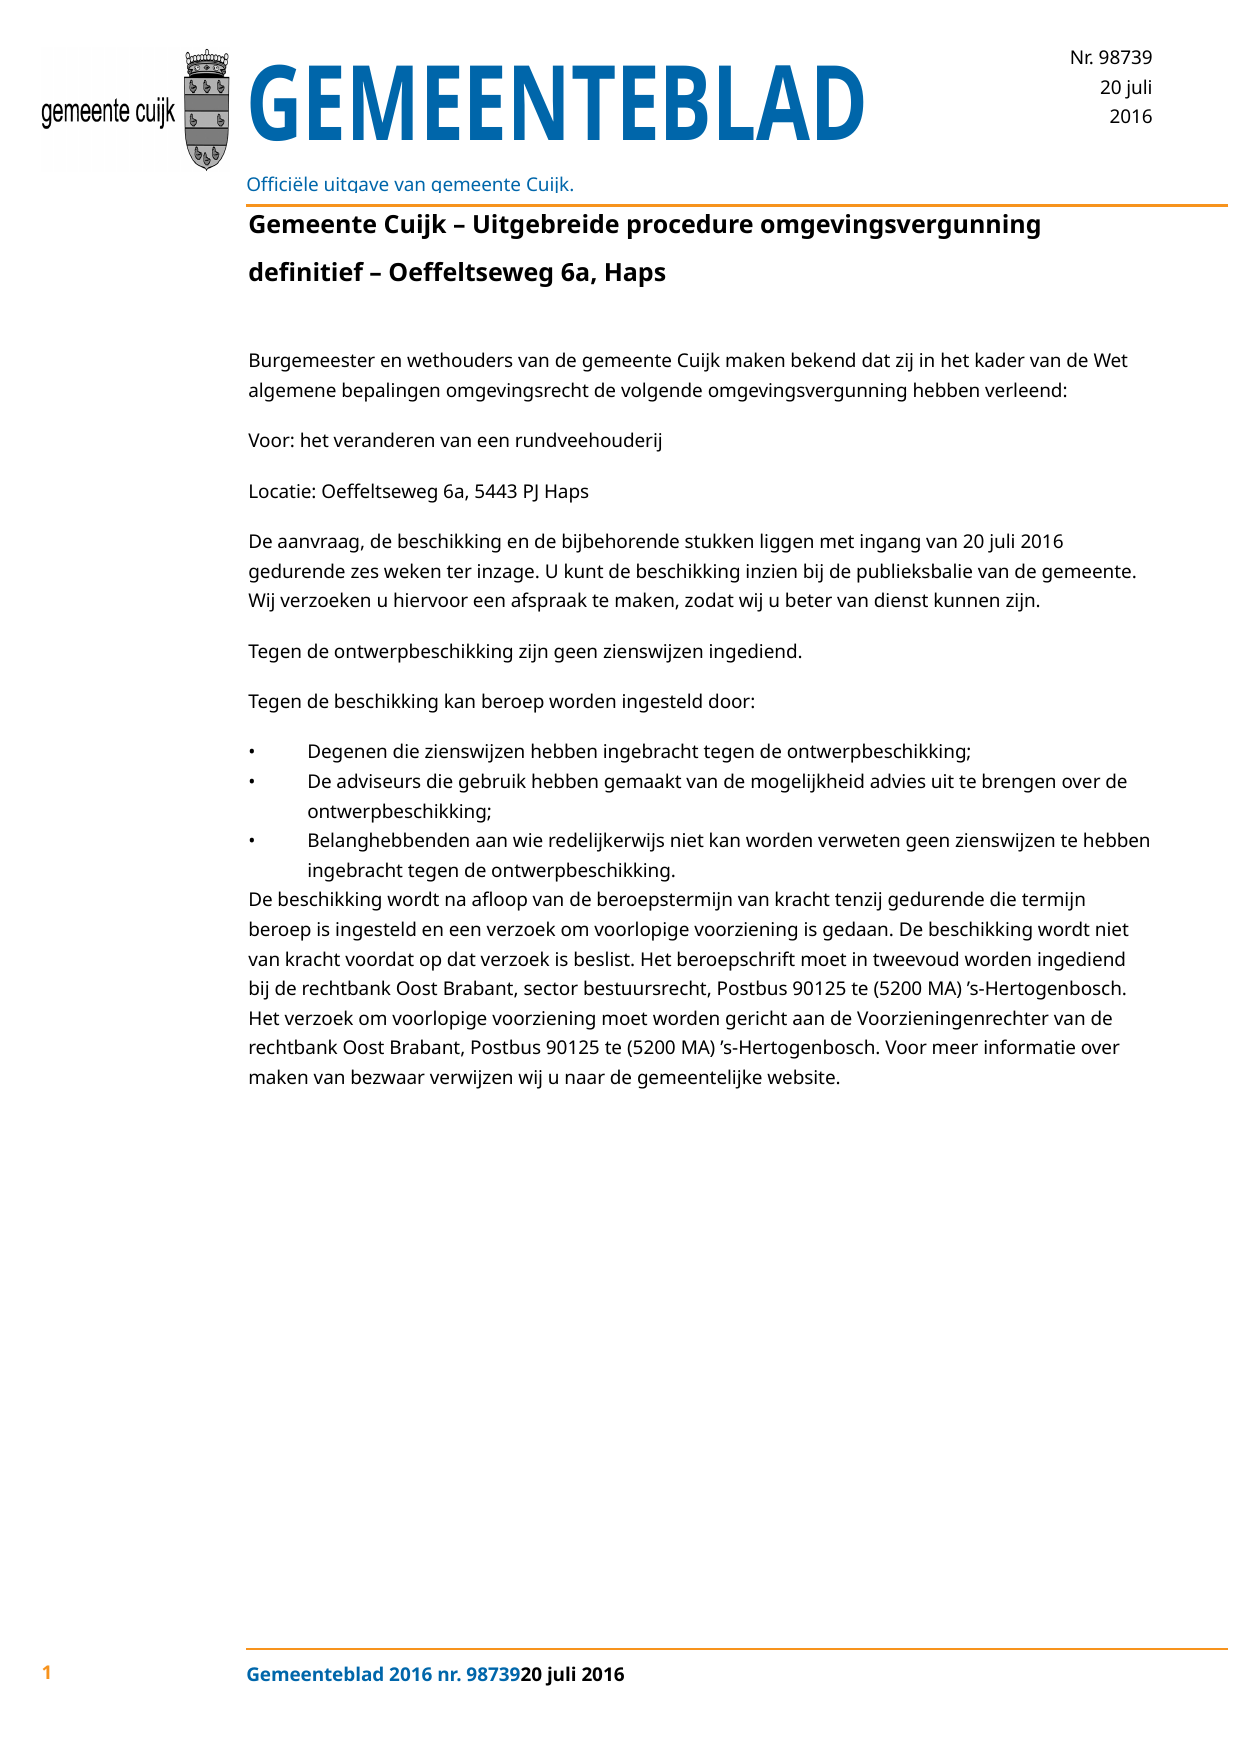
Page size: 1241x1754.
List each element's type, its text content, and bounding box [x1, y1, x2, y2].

text Tegen de ontwerpbeschikking zijn geen zienswijzen ingediend. [248, 638, 1152, 664]
text Tegen de beschikking kan beroep worden ingesteld door: [248, 688, 1152, 714]
text Locatie: Oeffeltseweg 6a, 5443 PJ Haps [248, 478, 1152, 504]
text De beschikking wordt na afloop van de beroepstermijn van kracht tenzij gedurende die termijn beroep is ingesteld en een verzoek om voorlopige voorziening is gedaan. De beschikking wordt niet van kracht voordat op dat verzoek is beslist. Het beroepschrift moet in tweevoud worden ingediend bij de rechtbank Oost Brabant, sector bestuursrecht, Postbus 90125 te (5200 MA) ’s-Hertogenbosch. Het verzoek om voorlopige voorziening moet worden gericht aan de Voorzieningenrechter van de rechtbank Oost Brabant, Postbus 90125 te (5200 MA) ’s-Hertogenbosch. Voor meer informatie over maken van bezwaar verwijzen wij u naar de gemeentelijke website. [248, 887, 1152, 1090]
picture [41, 47, 231, 172]
list De adviseurs die gebruik hebben gemaakt van de mogelijkheid advies uit te brengen over de ontwerpbeschikking; [248, 768, 1152, 824]
text Voor: het veranderen van een rundveehouderij [248, 427, 1152, 453]
text De aanvraag, de beschikking en de bijbehorende stukken liggen met ingang van 20 juli 2016 gedurende zes weken ter inzage. U kunt de beschikking inzien bij de publieksbalie van de gemeente. Wij verzoeken u hiervoor een afspraak te maken, zodat wij u beter van dienst kunnen zijn. [248, 528, 1152, 613]
list Degenen die zienswijzen hebben ingebracht tegen de ontwerpbeschikking; [248, 739, 1152, 764]
text Gemeente Cuijk – Uitgebreide procedure omgevingsvergunning definitief – Oeffeltseweg 6a, Haps [248, 207, 1152, 288]
text Burgemeester en wethouders van de gemeente Cuijk maken bekend dat zij in het kader van de Wet algemene bepalingen omgevingsrecht de volgende omgevingsvergunning hebben verleend: [248, 347, 1152, 403]
list Belanghebbenden aan wie redelijkerwijs niet kan worden verweten geen zienswijzen te hebben ingebracht tegen de ontwerpbeschikking. [248, 827, 1152, 883]
